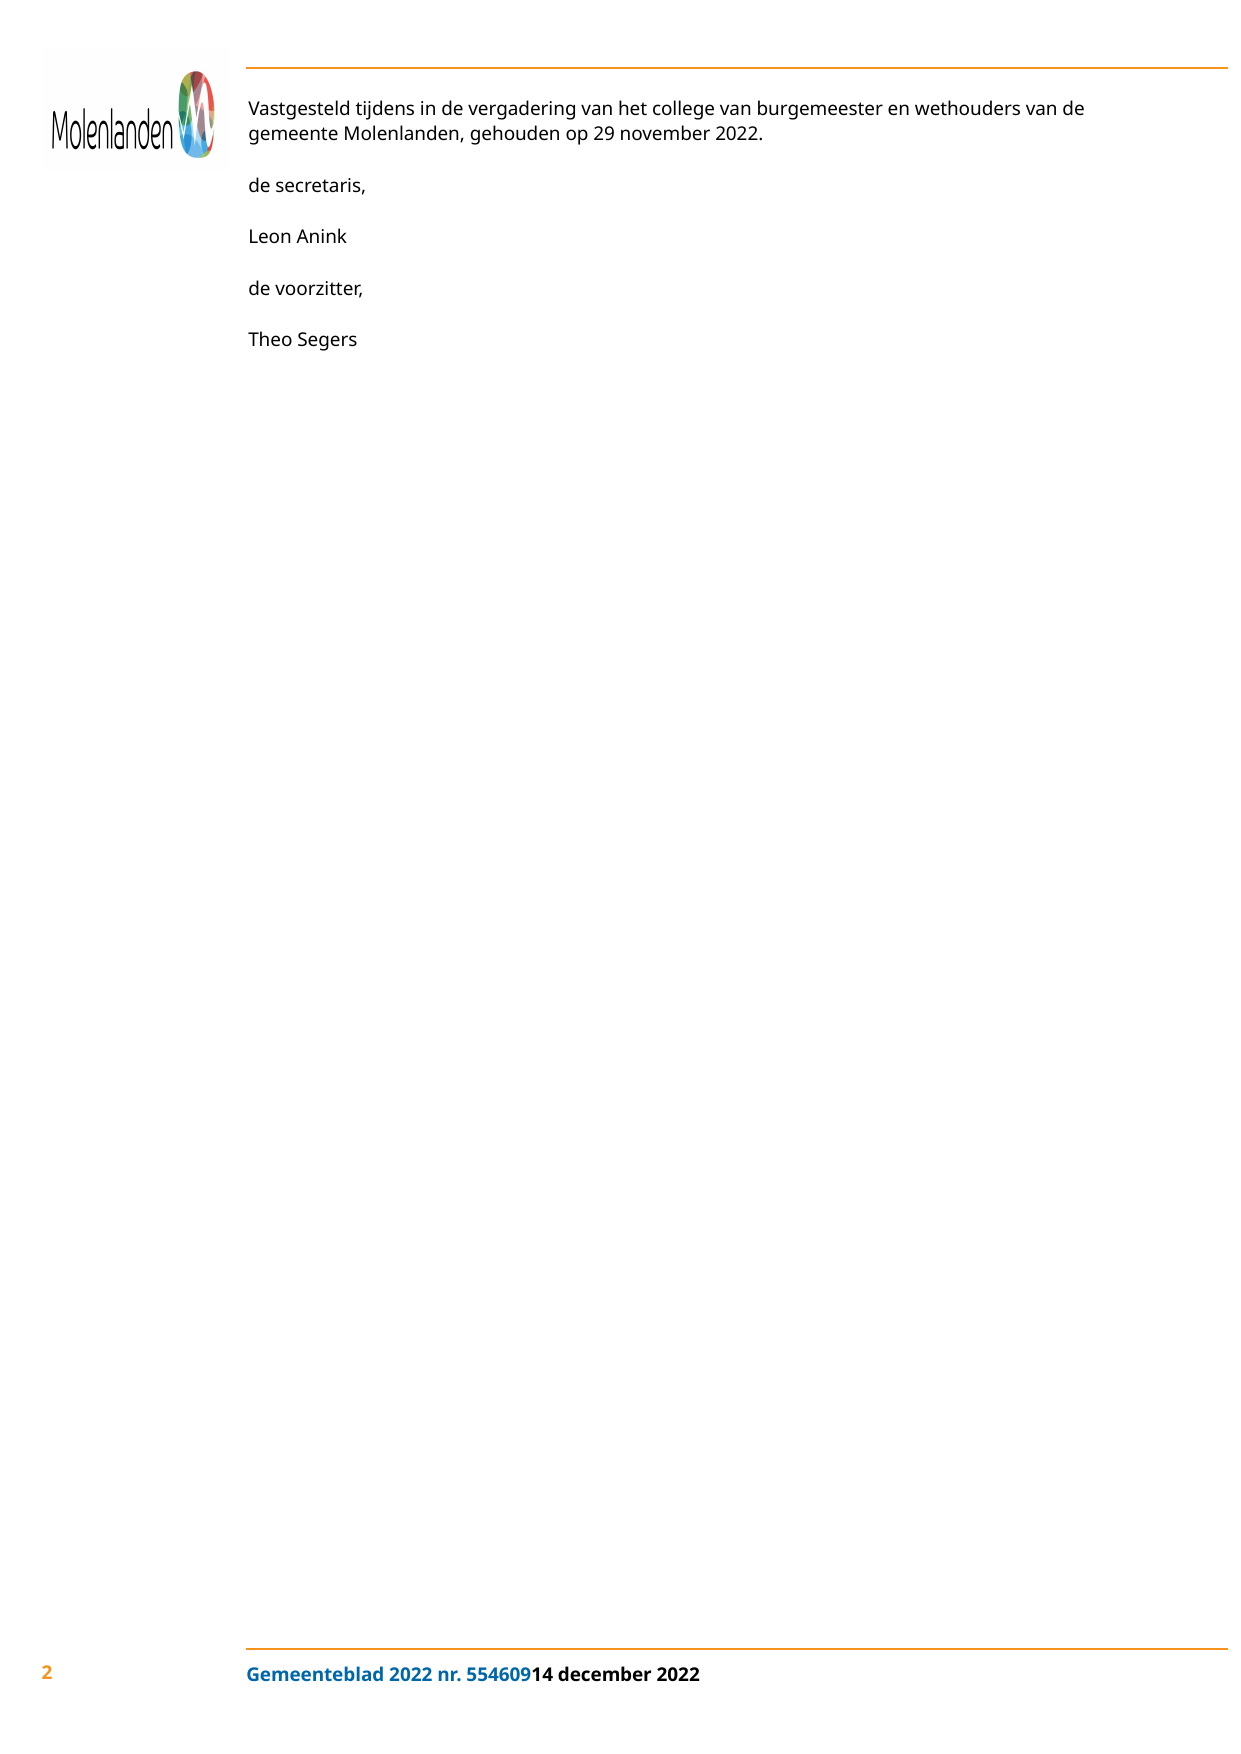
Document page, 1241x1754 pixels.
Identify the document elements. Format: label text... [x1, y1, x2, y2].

picture [41, 47, 231, 172]
text Leon Anink [248, 223, 1152, 249]
text de voorzitter, [248, 275, 1152, 301]
text Theo Segers [248, 326, 1152, 352]
text de secretaris, [248, 172, 1152, 198]
text Vastgesteld tijdens in de vergadering van het college van burgemeester en wethouders van de gemeente Molenlanden, gehouden op 29 november 2022. [248, 95, 1152, 146]
